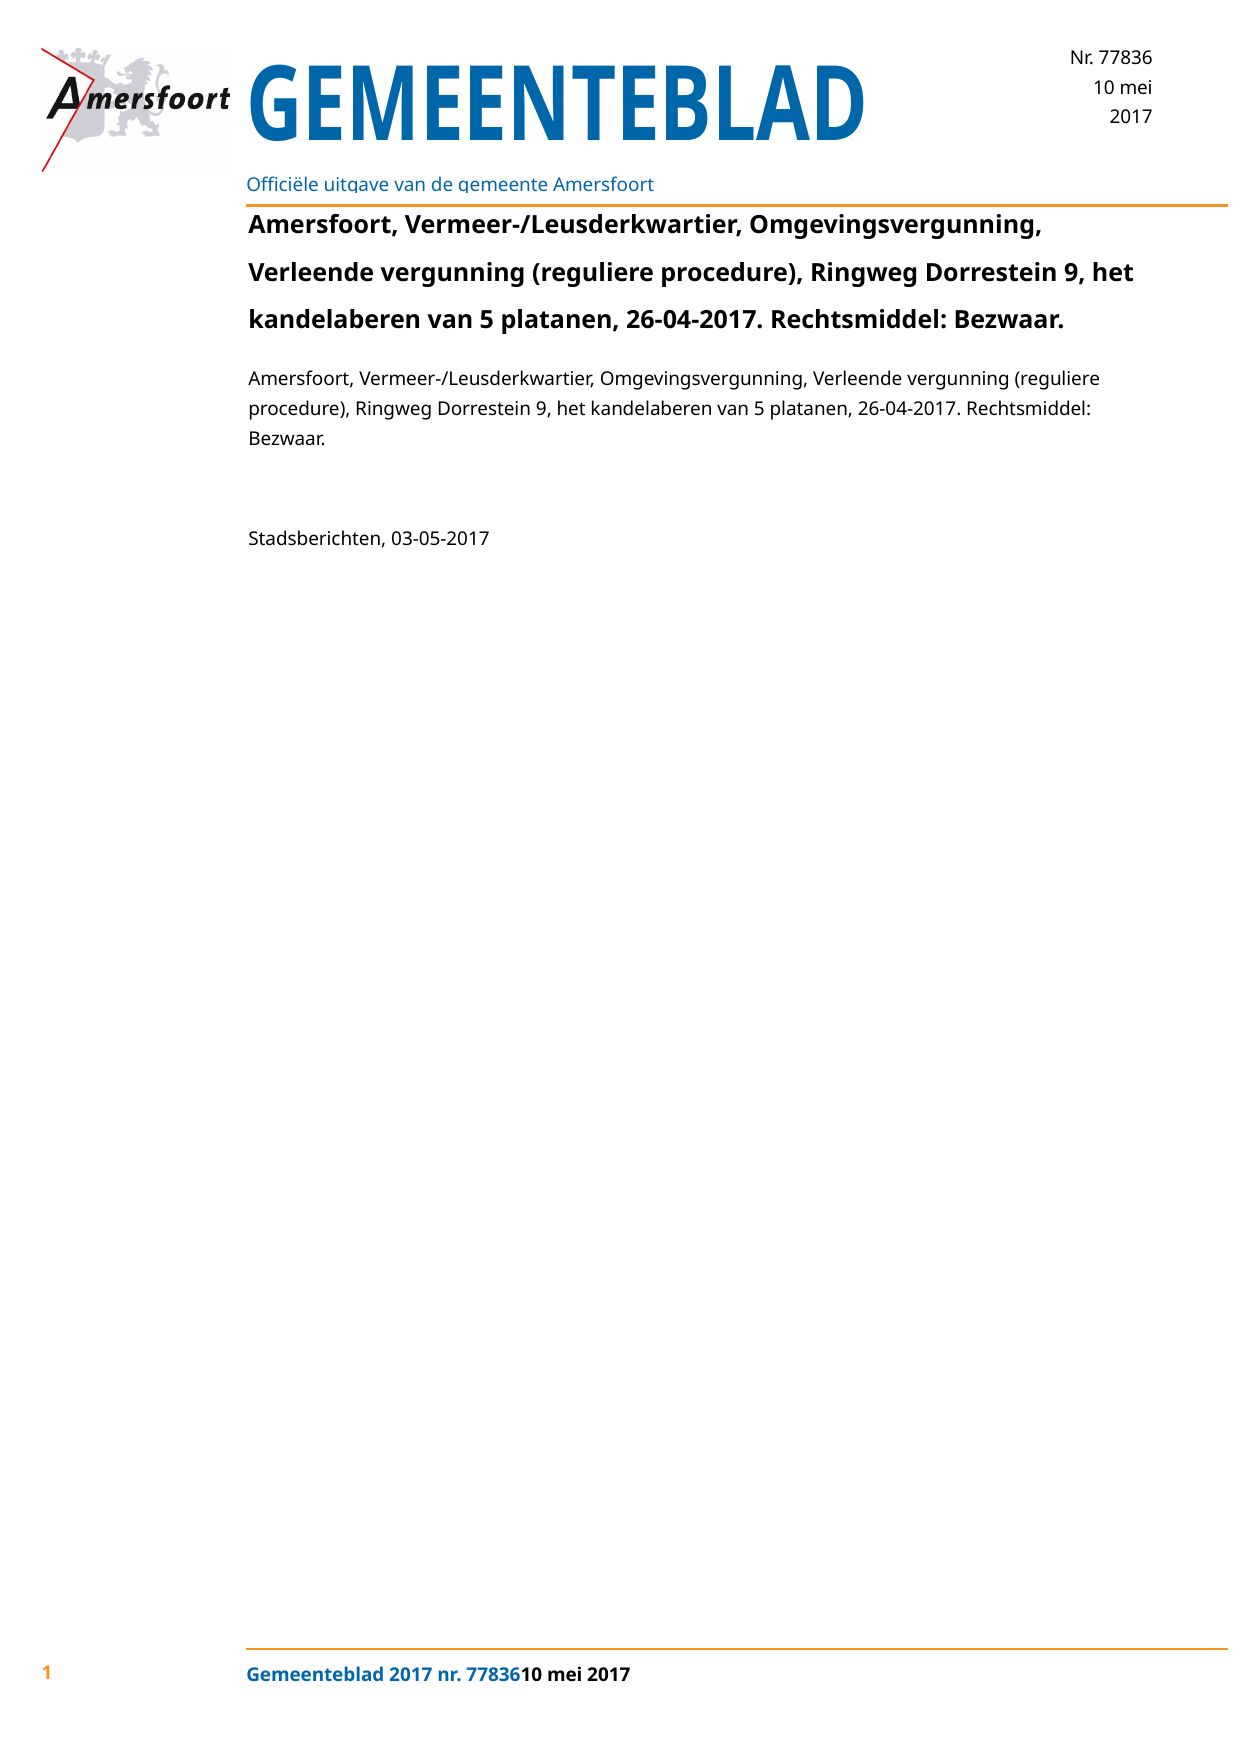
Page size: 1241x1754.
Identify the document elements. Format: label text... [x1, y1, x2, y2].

picture [41, 47, 231, 172]
text Amersfoort, Vermeer-/Leusderkwartier, Omgevingsvergunning, Verleende vergunning (reguliere procedure), Ringweg Dorrestein 9, het kandelaberen van 5 platanen, 26-04-2017. Rechtsmiddel: Bezwaar. [248, 207, 1152, 336]
text Amersfoort, Vermeer-/Leusderkwartier, Omgevingsvergunning, Verleende vergunning (reguliere procedure), Ringweg Dorrestein 9, het kandelaberen van 5 platanen, 26-04-2017. Rechtsmiddel: Bezwaar. [248, 366, 1152, 450]
text Stadsberichten, 03-05-2017 [248, 526, 1152, 551]
